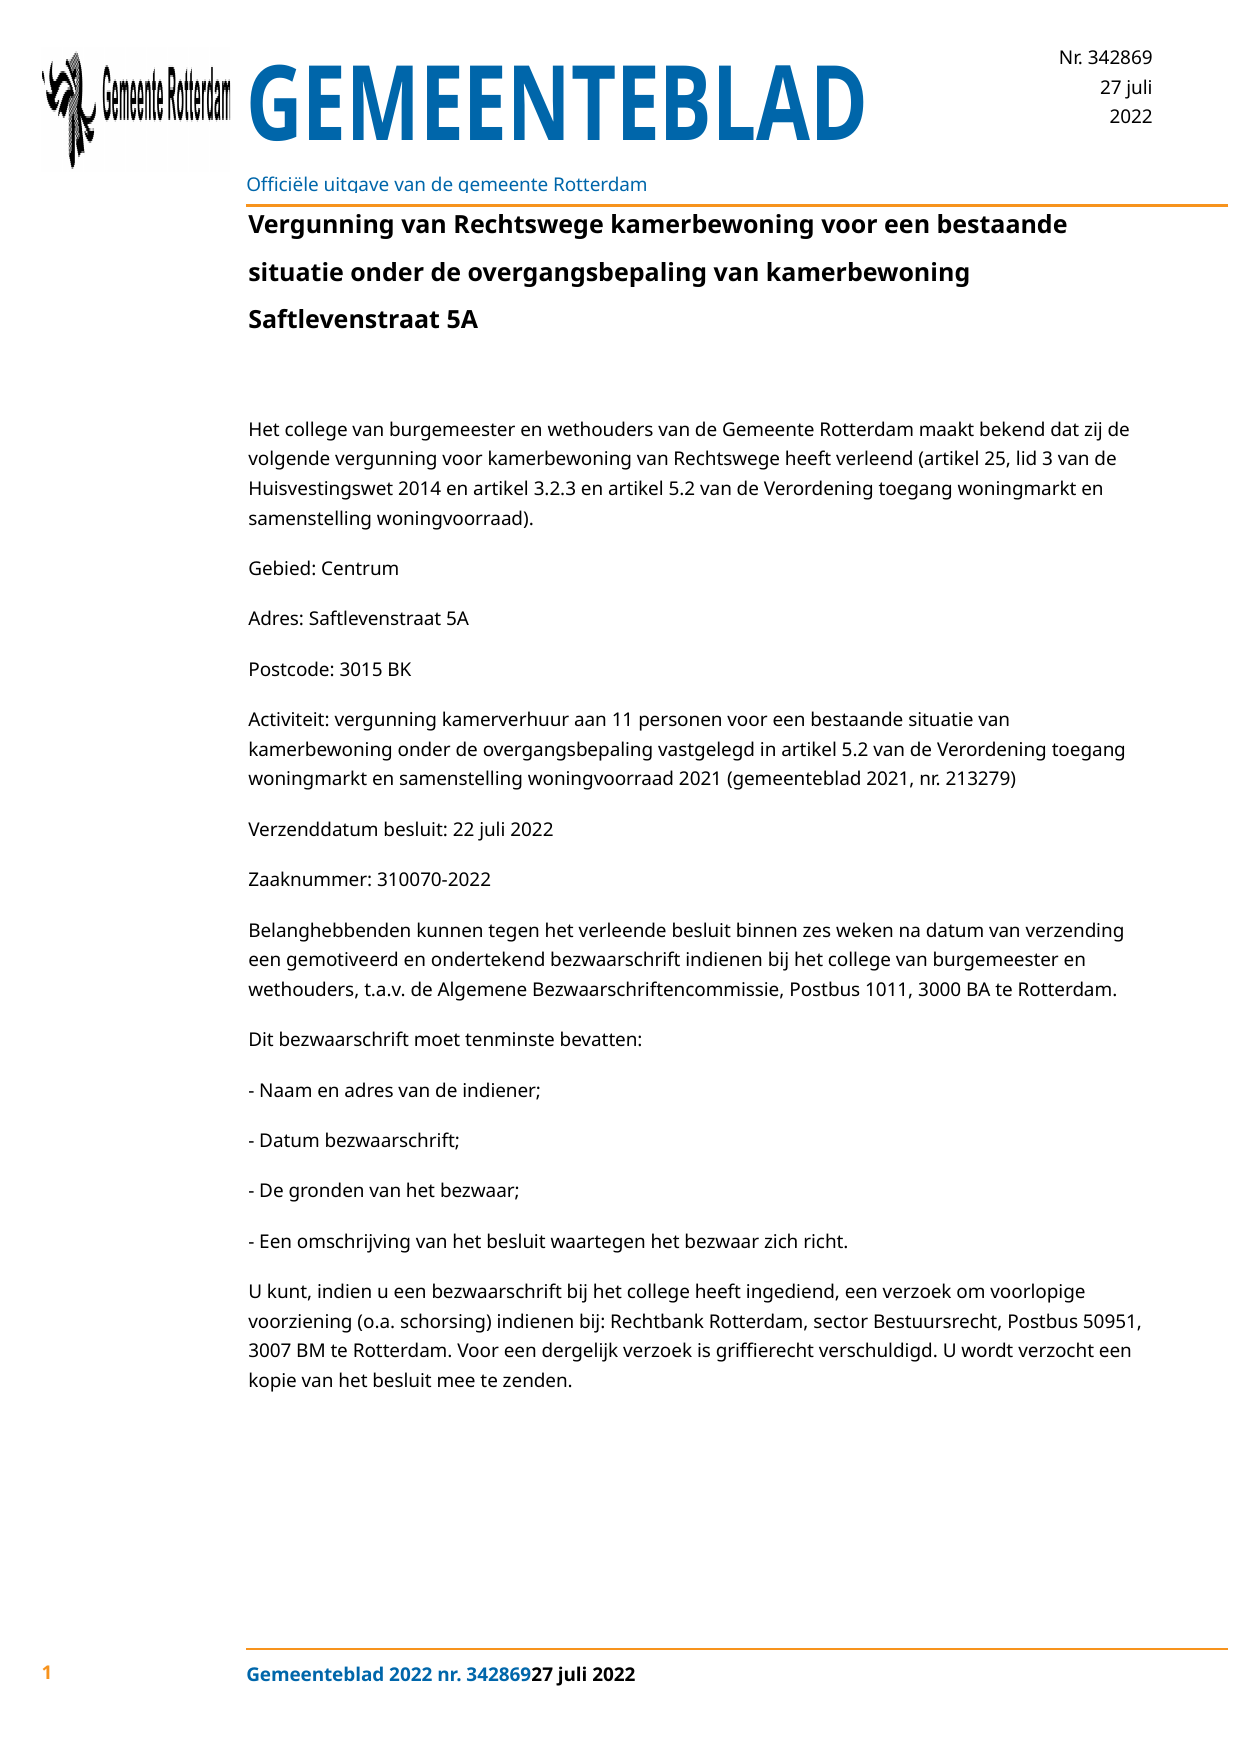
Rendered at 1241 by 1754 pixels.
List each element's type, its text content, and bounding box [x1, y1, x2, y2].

text Postcode: 3015 BK [248, 656, 1152, 682]
text Vergunning van Rechtswege kamerbewoning voor een bestaande situatie onder de overgangsbepaling van kamerbewoning Saftlevenstraat 5A [248, 207, 1152, 336]
text Activiteit: vergunning kamerverhuur aan 11 personen voor een bestaande situatie van kamerbewoning onder de overgangsbepaling vastgelegd in artikel 5.2 van de Verordening toegang woningmarkt en samenstelling woningvoorraad 2021 (gemeenteblad 2021, nr. 213279) [248, 706, 1152, 791]
text Dit bezwaarschrift moet tenminste bevatten: [248, 1026, 1152, 1052]
text - Naam en adres van de indiener; [248, 1077, 1152, 1102]
text Adres: Saftlevenstraat 5A [248, 606, 1152, 631]
text Gebied: Centrum [248, 555, 1152, 581]
text U kunt, indien u een bezwaarschrift bij het college heeft ingediend, een verzoek om voorlopige voorziening (o.a. schorsing) indienen bij: Rechtbank Rotterdam, sector Bestuursrecht, Postbus 50951, 3007 BM te Rotterdam. Voor een dergelijk verzoek is griffierecht verschuldigd. U wordt verzocht een kopie van het besluit mee te zenden. [248, 1278, 1152, 1393]
text - Datum bezwaarschrift; [248, 1127, 1152, 1153]
text Het college van burgemeester en wethouders van de Gemeente Rotterdam maakt bekend dat zij de volgende vergunning voor kamerbewoning van Rechtswege heeft verleend (artikel 25, lid 3 van de Huisvestingswet 2014 en artikel 3.2.3 en artikel 5.2 van de Verordening toegang woningmarkt en samenstelling woningvoorraad). [248, 416, 1152, 530]
text - De gronden van het bezwaar; [248, 1178, 1152, 1203]
text Belanghebbenden kunnen tegen het verleende besluit binnen zes weken na datum van verzending een gemotiveerd en ondertekend bezwaarschrift indienen bij het college van burgemeester en wethouders, t.a.v. de Algemene Bezwaarschriftencommissie, Postbus 1011, 3000 BA te Rotterdam. [248, 917, 1152, 1002]
text Verzenddatum besluit: 22 juli 2022 [248, 816, 1152, 842]
text - Een omschrijving van het besluit waartegen het bezwaar zich richt. [248, 1228, 1152, 1254]
text Zaaknummer: 310070-2022 [248, 866, 1152, 892]
picture [41, 47, 231, 172]
